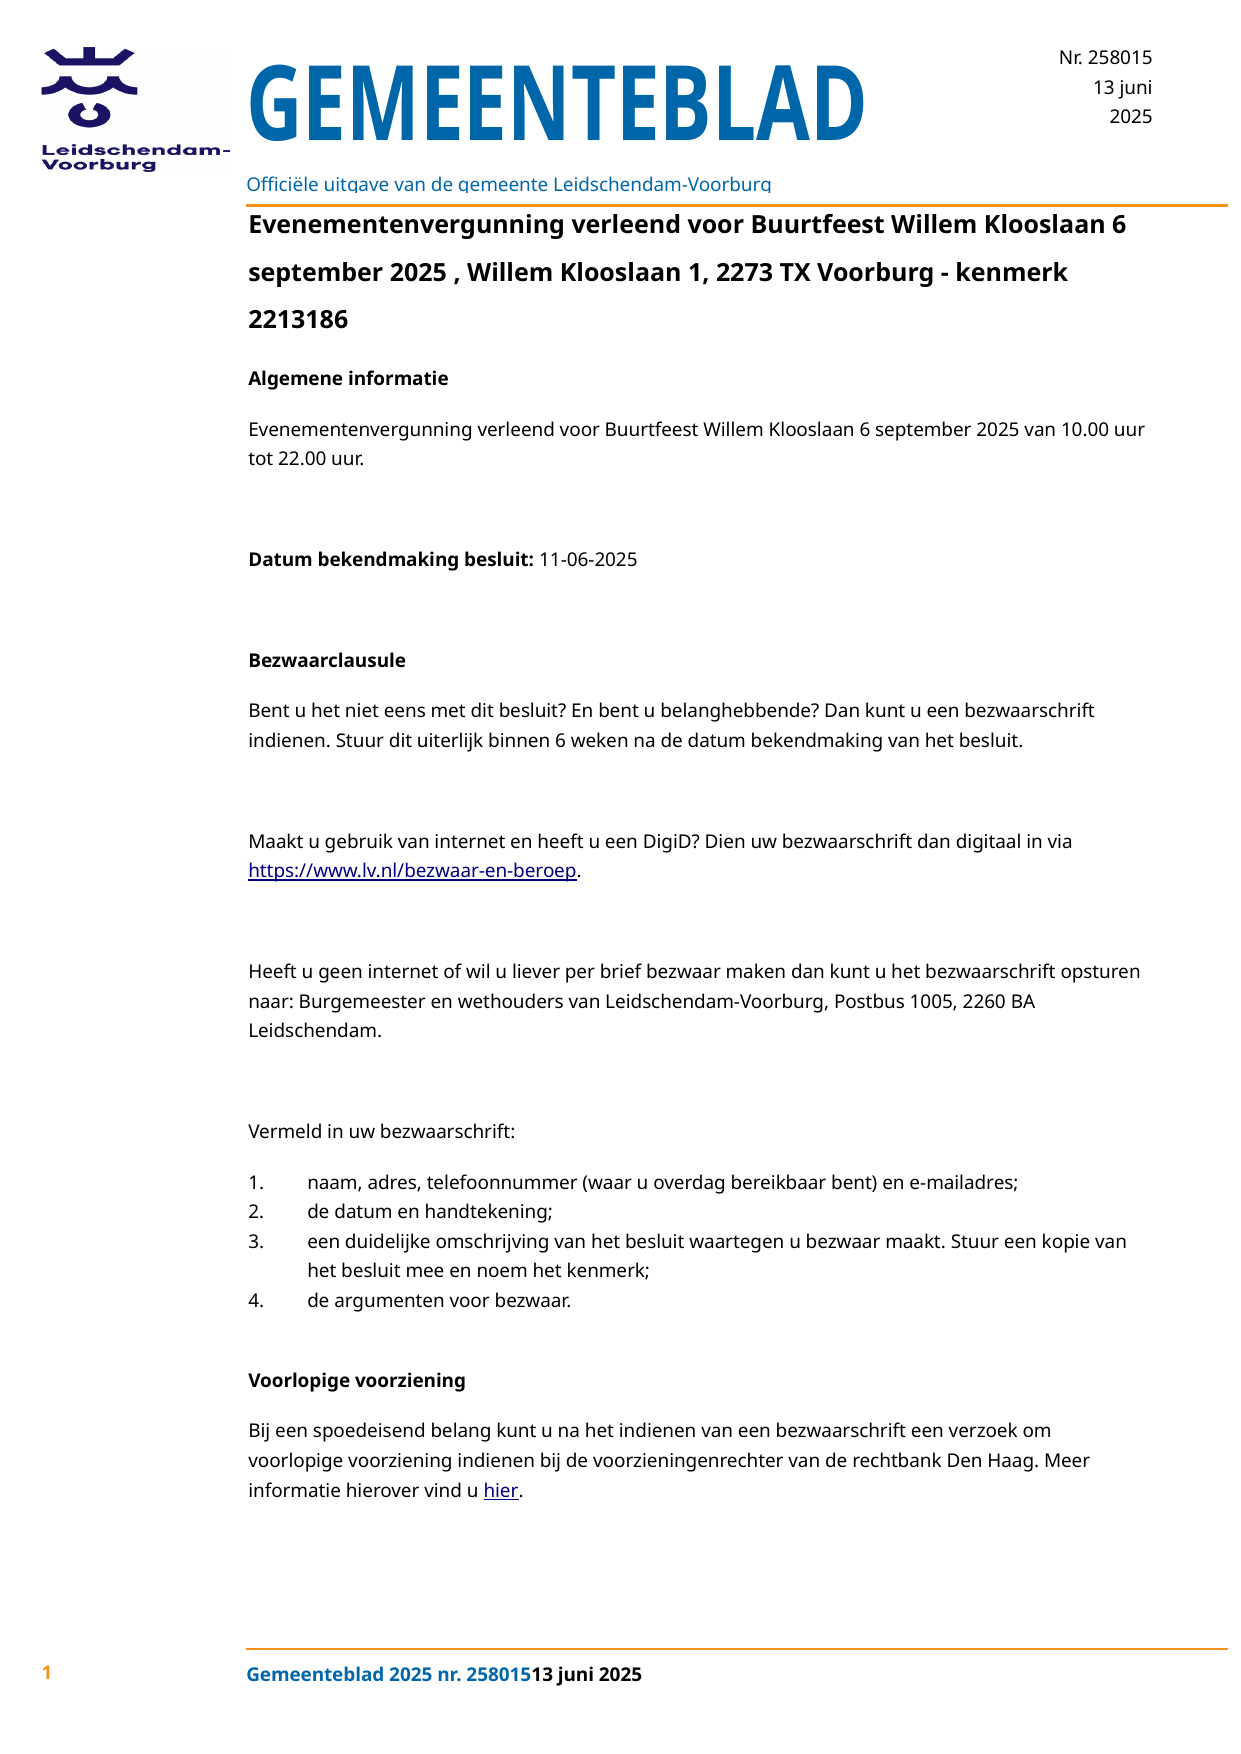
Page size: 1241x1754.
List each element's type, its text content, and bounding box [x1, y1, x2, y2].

text Maakt u gebruik van internet en heeft u een DigiD? Dien uw bezwaarschrift dan digitaal in via https://www.lv.nl/bezwaar-en-beroep. [248, 828, 1152, 883]
text Evenementenvergunning verleend voor Buurtfeest Willem Klooslaan 6 september 2025 , Willem Klooslaan 1, 2273 TX Voorburg - kenmerk 2213186 [248, 207, 1152, 336]
list de argumenten voor bezwaar. [248, 1287, 1152, 1313]
text Voorlopige voorziening [248, 1367, 1152, 1393]
text Bent u het niet eens met dit besluit? En bent u belanghebbende? Dan kunt u een bezwaarschrift indienen. Stuur dit uiterlijk binnen 6 weken na de datum bekendmaking van het besluit. [248, 698, 1152, 753]
text Algemene informatie [248, 366, 1152, 391]
text Bij een spoedeisend belang kunt u na het indienen van een bezwaarschrift een verzoek om voorlopige voorziening indienen bij de voorzieningenrechter van de rechtbank Den Haag. Meer informatie hierover vind u hier. [248, 1418, 1152, 1502]
list naam, adres, telefoonnummer (waar u overdag bereikbaar bent) en e-mailadres; [248, 1169, 1152, 1194]
text Heeft u geen internet of wil u liever per brief bezwaar maken dan kunt u het bezwaarschrift opsturen naar: Burgemeester en wethouders van Leidschendam-Voorburg, Postbus 1005, 2260 BA Leidschendam. [248, 958, 1152, 1043]
picture [41, 47, 231, 172]
text Evenementenvergunning verleend voor Buurtfeest Willem Klooslaan 6 september 2025 van 10.00 uur tot 22.00 uur. [248, 416, 1152, 471]
list de datum en handtekening; [248, 1198, 1152, 1224]
text Datum bekendmaking besluit: 11-06-2025 [248, 546, 1152, 572]
list een duidelijke omschrijving van het besluit waartegen u bezwaar maakt. Stuur een kopie van het besluit mee en noem het kenmerk; [248, 1228, 1152, 1283]
text Bezwaarclausule [248, 647, 1152, 673]
text Vermeld in uw bezwaarschrift: [248, 1118, 1152, 1144]
